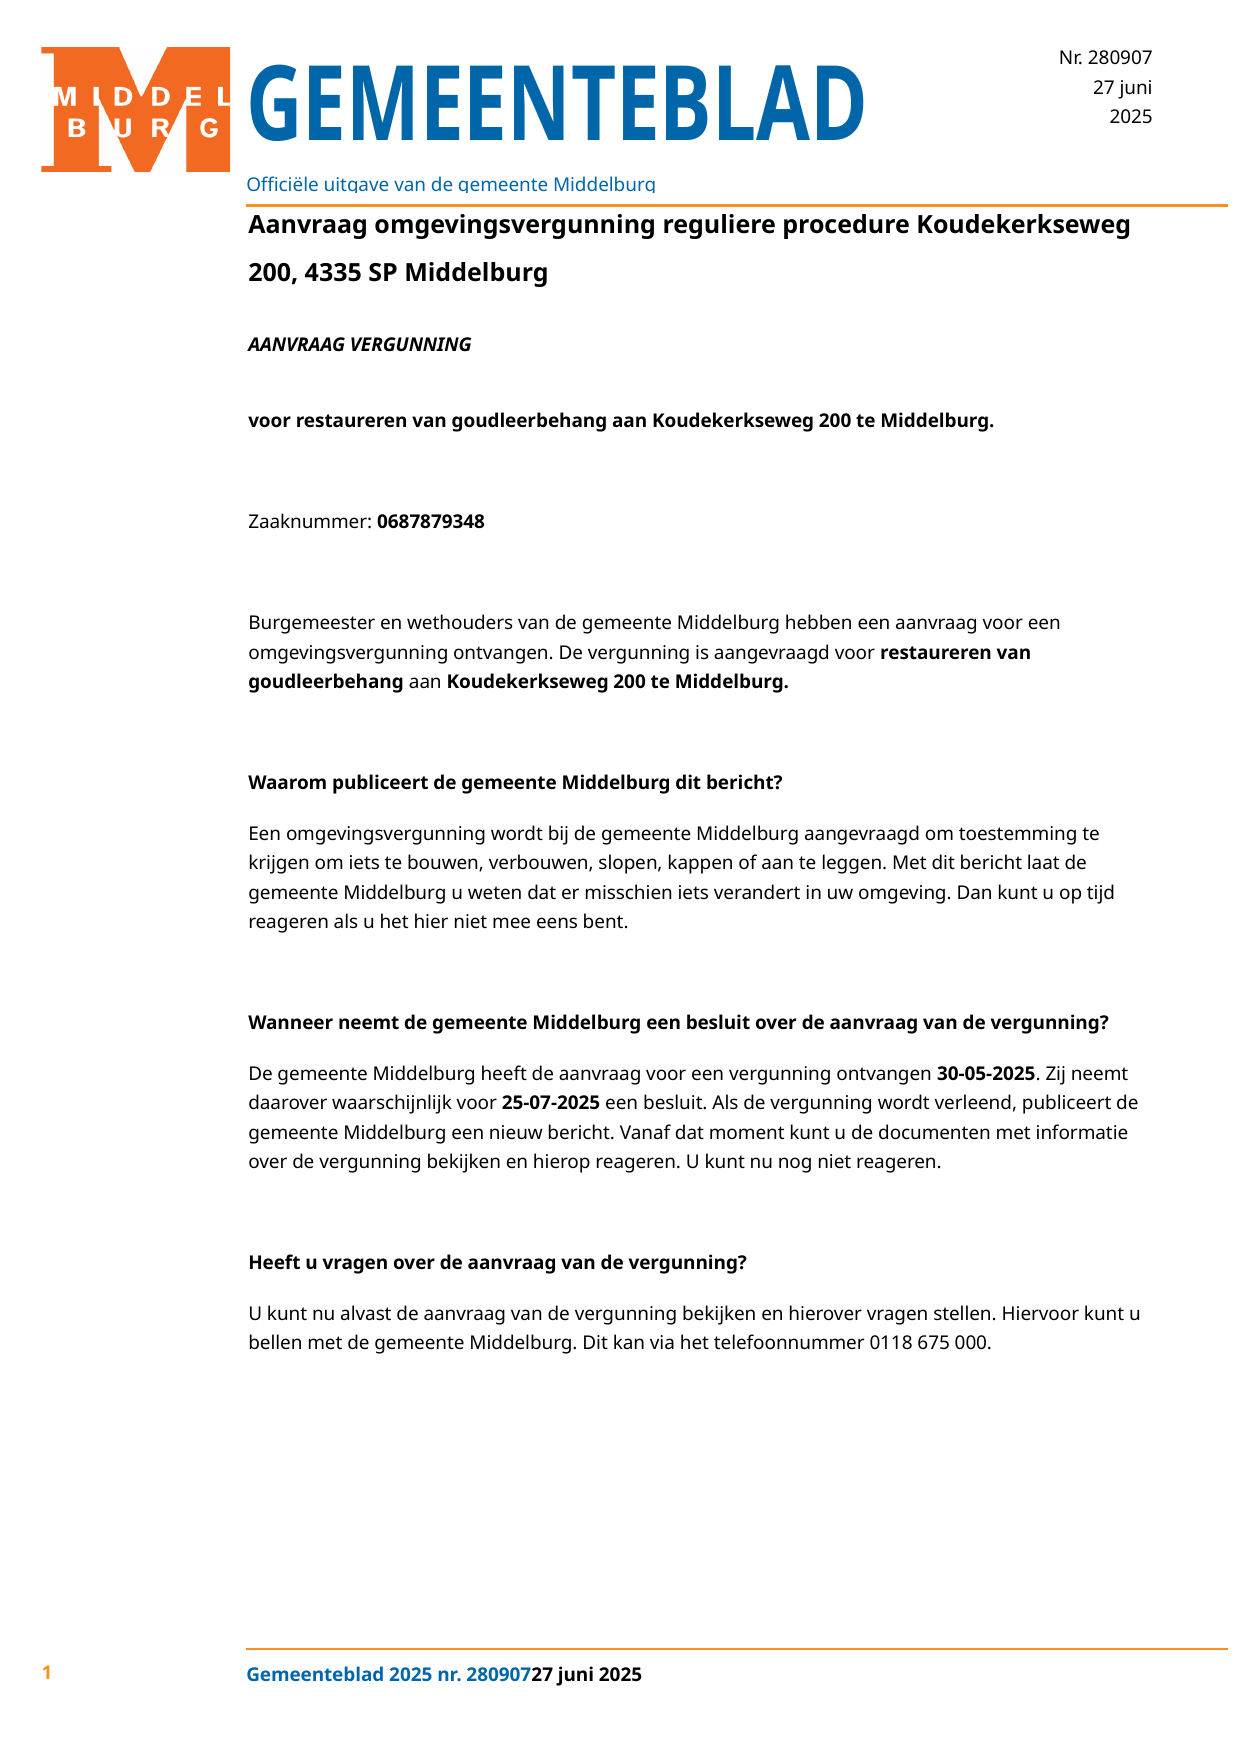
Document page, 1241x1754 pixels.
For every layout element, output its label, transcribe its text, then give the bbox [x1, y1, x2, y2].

text Zaaknummer: 0687879348 [248, 508, 1152, 534]
text De gemeente Middelburg heeft de aanvraag voor een vergunning ontvangen 30-05-2025. Zij neemt daarover waarschijnlijk voor 25-07-2025 een besluit. Als de vergunning wordt verleend, publiceert de gemeente Middelburg een nieuw bericht. Vanaf dat moment kunt u de documenten met informatie over de vergunning bekijken en hierop reageren. U kunt nu nog niet reageren. [248, 1060, 1152, 1174]
picture [41, 47, 231, 172]
text Burgemeester en wethouders van de gemeente Middelburg hebben een aanvraag voor een omgevingsvergunning ontvangen. De vergunning is aangevraagd voor restaureren van goudleerbehang aan Koudekerkseweg 200 te Middelburg. [248, 609, 1152, 694]
text Waarom publiceert de gemeente Middelburg dit bericht? [248, 769, 1152, 795]
text Heeft u vragen over de aanvraag van de vergunning? [248, 1249, 1152, 1275]
text AANVRAAG VERGUNNING [248, 331, 1152, 357]
text U kunt nu alvast de aanvraag van de vergunning bekijken en hierover vragen stellen. Hiervoor kunt u bellen met de gemeente Middelburg. Dit kan via het telefoonnummer 0118 675 000. [248, 1300, 1152, 1355]
text Een omgevingsvergunning wordt bij de gemeente Middelburg aangevraagd om toestemming te krijgen om iets te bouwen, verbouwen, slopen, kappen of aan te leggen. Met dit bericht laat de gemeente Middelburg u weten dat er misschien iets verandert in uw omgeving. Dan kunt u op tijd reageren als u het hier niet mee eens bent. [248, 820, 1152, 934]
text Aanvraag omgevingsvergunning reguliere procedure Koudekerkseweg 200, 4335 SP Middelburg [248, 207, 1152, 288]
text voor restaureren van goudleerbehang aan Koudekerkseweg 200 te Middelburg. [248, 408, 1152, 433]
text Wanneer neemt de gemeente Middelburg een besluit over de aanvraag van de vergunning? [248, 1009, 1152, 1035]
